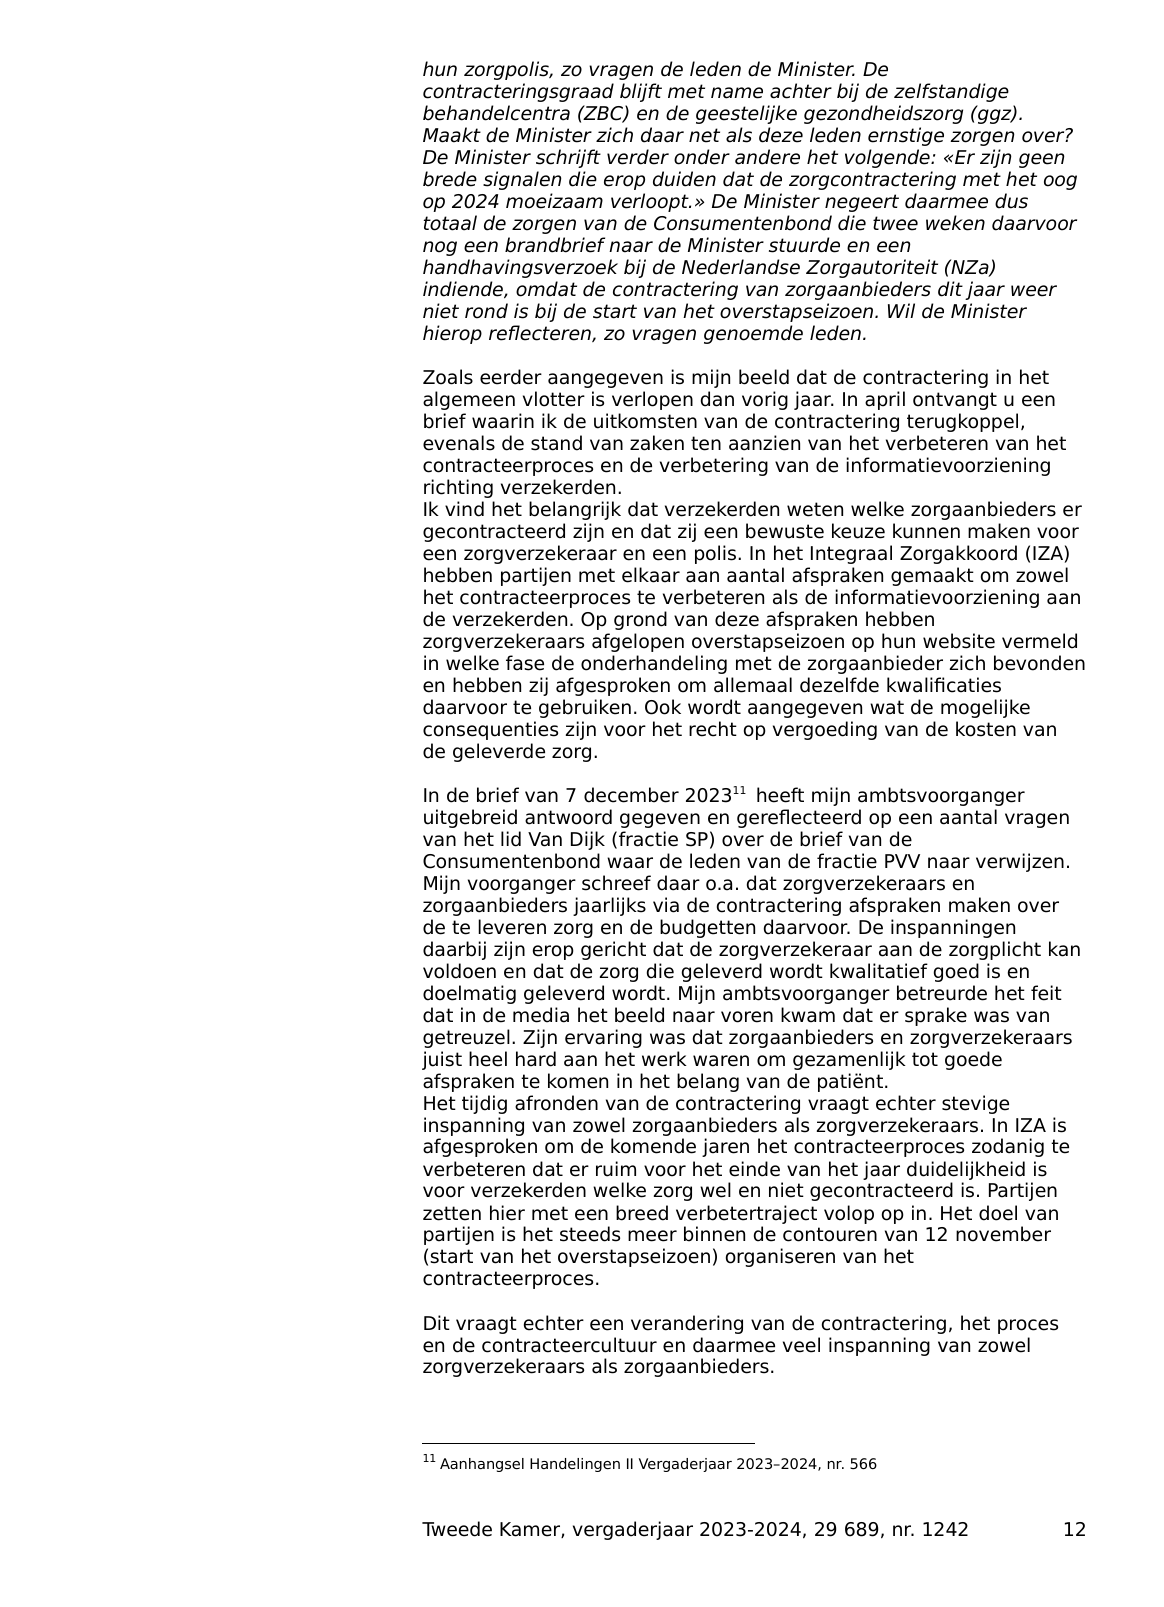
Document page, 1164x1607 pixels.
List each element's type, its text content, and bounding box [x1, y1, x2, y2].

text Zoals eerder aangegeven is mijn beeld dat de contractering in het algemeen vlotter is verlopen dan vorig jaar. In april ontvangt u een brief waarin ik de uitkomsten van de contractering terugkoppel, evenals de stand van zaken ten aanzien van het verbeteren van het contracteerproces en de verbetering van de informatievoorziening richting verzekerden. [422, 367, 1087, 499]
text Het tijdig afronden van de contractering vraagt echter stevige inspanning van zowel zorgaanbieders als zorgverzekeraars. In IZA is afgesproken om de komende jaren het contracteerproces zodanig te verbeteren dat er ruim voor het einde van het jaar duidelijkheid is voor verzekerden welke zorg wel en niet gecontracteerd is. Partijen zetten hier met een breed verbetertraject volop op in. Het doel van partijen is het steeds meer binnen de contouren van 12 november (start van het overstapseizoen) organiseren van het contracteerproces. [422, 1092, 1087, 1290]
text Dit vraagt echter een verandering van de contractering, het proces en de contracteercultuur en daarmee veel inspanning van zowel zorgverzekeraars als zorgaanbieders. [422, 1312, 1087, 1378]
text hun zorgpolis, zo vragen de leden de Minister. De contracteringsgraad blijft met name achter bij de zelfstandige behandelcentra (ZBC) en de geestelijke gezondheidszorg (ggz). Maakt de Minister zich daar net als deze leden ernstige zorgen over? [422, 59, 1087, 147]
text Ik vind het belangrijk dat verzekerden weten welke zorgaanbieders er gecontracteerd zijn en dat zij een bewuste keuze kunnen maken voor een zorgverzekeraar en een polis. In het Integraal Zorgakkoord (IZA) hebben partijen met elkaar aan aantal afspraken gemaakt om zowel het contracteerproces te verbeteren als de informatievoorziening aan de verzekerden. Op grond van deze afspraken hebben zorgverzekeraars afgelopen overstapseizoen op hun website vermeld in welke fase de onderhandeling met de zorgaanbieder zich bevonden en hebben zij afgesproken om allemaal dezelfde kwalificaties daarvoor te gebruiken. Ook wordt aangegeven wat de mogelijke consequenties zijn voor het recht op vergoeding van de kosten van de geleverde zorg. [422, 499, 1087, 763]
text De Minister schrijft verder onder andere het volgende: «Er zijn geen brede signalen die erop duiden dat de zorgcontractering met het oog op 2024 moeizaam verloopt.» De Minister negeert daarmee dus totaal de zorgen van de Consumentenbond die twee weken daarvoor nog een brandbrief naar de Minister stuurde en een handhavingsverzoek bij de Nederlandse Zorgautoriteit (NZa) indiende, omdat de contractering van zorgaanbieders dit jaar weer niet rond is bij de start van het overstapseizoen. Wil de Minister hierop reflecteren, zo vragen genoemde leden. [422, 147, 1087, 345]
text In de brief van 7 december 2023 heeft mijn ambtsvoorganger uitgebreid antwoord gegeven en gereflecteerd op een aantal vragen van het lid Van Dijk (fractie SP) over de brief van de Consumentenbond waar de leden van de fractie PVV naar verwijzen. Mijn voorganger schreef daar o.a. dat zorgverzekeraars en zorgaanbieders jaarlijks via de contractering afspraken maken over de te leveren zorg en de budgetten daarvoor. De inspanningen daarbij zijn erop gericht dat de zorgverzekeraar aan de zorgplicht kan voldoen en dat de zorg die geleverd wordt kwalitatief goed is en doelmatig geleverd wordt. Mijn ambtsvoorganger betreurde het feit dat in de media het beeld naar voren kwam dat er sprake was van getreuzel. Zijn ervaring was dat zorgaanbieders en zorgverzekeraars juist heel hard aan het werk waren om gezamenlijk tot goede afspraken te komen in het belang van de patiënt. [422, 785, 1087, 1092]
text Aanhangsel Handelingen II Vergaderjaar 2023–2024, nr. 566 [422, 1452, 1087, 1474]
